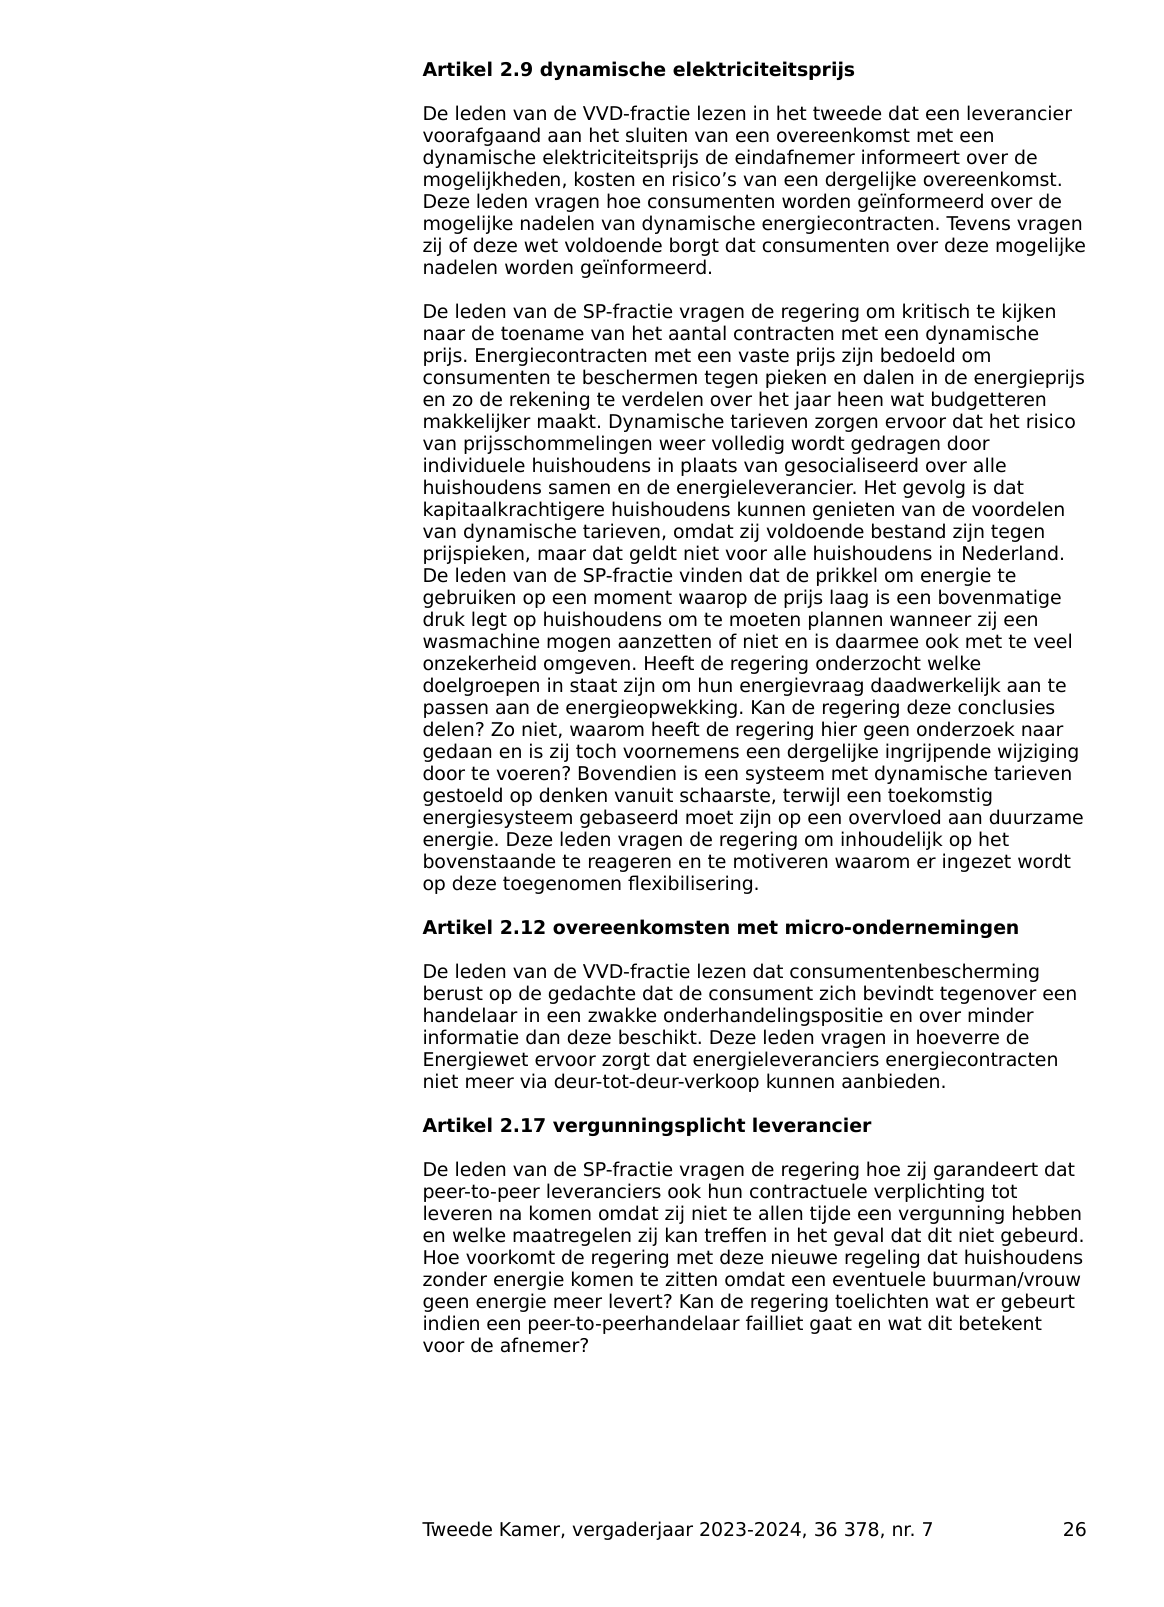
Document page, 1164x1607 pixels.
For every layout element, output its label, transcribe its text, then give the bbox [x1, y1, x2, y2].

text De leden van de VVD-fractie lezen in het tweede dat een leverancier voorafgaand aan het sluiten van een overeenkomst met een dynamische elektriciteitsprijs de eindafnemer informeert over de mogelijkheden, kosten en risico’s van een dergelijke overeenkomst. Deze leden vragen hoe consumenten worden geïnformeerd over de mogelijke nadelen van dynamische energiecontracten. Tevens vragen zij of deze wet voldoende borgt dat consumenten over deze mogelijke nadelen worden geïnformeerd. [422, 103, 1087, 279]
text De leden van de SP-fractie vragen de regering om kritisch te kijken naar de toename van het aantal contracten met een dynamische prijs. Energiecontracten met een vaste prijs zijn bedoeld om consumenten te beschermen tegen pieken en dalen in de energieprijs en zo de rekening te verdelen over het jaar heen wat budgetteren makkelijker maakt. Dynamische tarieven zorgen ervoor dat het risico van prijsschommelingen weer volledig wordt gedragen door individuele huishoudens in plaats van gesocialiseerd over alle huishoudens samen en de energieleverancier. Het gevolg is dat kapitaalkrachtigere huishoudens kunnen genieten van de voordelen van dynamische tarieven, omdat zij voldoende bestand zijn tegen prijspieken, maar dat geldt niet voor alle huishoudens in Nederland. De leden van de SP-fractie vinden dat de prikkel om energie te gebruiken op een moment waarop de prijs laag is een bovenmatige druk legt op huishoudens om te moeten plannen wanneer zij een wasmachine mogen aanzetten of niet en is daarmee ook met te veel onzekerheid omgeven. Heeft de regering onderzocht welke doelgroepen in staat zijn om hun energievraag daadwerkelijk aan te passen aan de energieopwekking. Kan de regering deze conclusies delen? Zo niet, waarom heeft de regering hier geen onderzoek naar gedaan en is zij toch voornemens een dergelijke ingrijpende wijziging door te voeren? Bovendien is een systeem met dynamische tarieven gestoeld op denken vanuit schaarste, terwijl een toekomstig energiesysteem gebaseerd moet zijn op een overvloed aan duurzame energie. Deze leden vragen de regering om inhoudelijk op het bovenstaande te reageren en te motiveren waarom er ingezet wordt op deze toegenomen flexibilisering. [422, 301, 1087, 895]
subtitle Artikel 2.17 vergunningsplicht leverancier [422, 1115, 1087, 1137]
subtitle Artikel 2.12 overeenkomsten met micro-ondernemingen [422, 917, 1087, 939]
text De leden van de VVD-fractie lezen dat consumentenbescherming berust op de gedachte dat de consument zich bevindt tegenover een handelaar in een zwakke onderhandelingspositie en over minder informatie dan deze beschikt. Deze leden vragen in hoeverre de Energiewet ervoor zorgt dat energieleveranciers energiecontracten niet meer via deur-tot-deur-verkoop kunnen aanbieden. [422, 961, 1087, 1093]
text De leden van de SP-fractie vragen de regering hoe zij garandeert dat peer-to-peer leveranciers ook hun contractuele verplichting tot leveren na komen omdat zij niet te allen tijde een vergunning hebben en welke maatregelen zij kan treffen in het geval dat dit niet gebeurd. Hoe voorkomt de regering met deze nieuwe regeling dat huishoudens zonder energie komen te zitten omdat een eventuele buurman/vrouw geen energie meer levert? Kan de regering toelichten wat er gebeurt indien een peer-to-peerhandelaar failliet gaat en wat dit betekent voor de afnemer? [422, 1159, 1087, 1357]
subtitle Artikel 2.9 dynamische elektriciteitsprijs [422, 59, 1087, 81]
